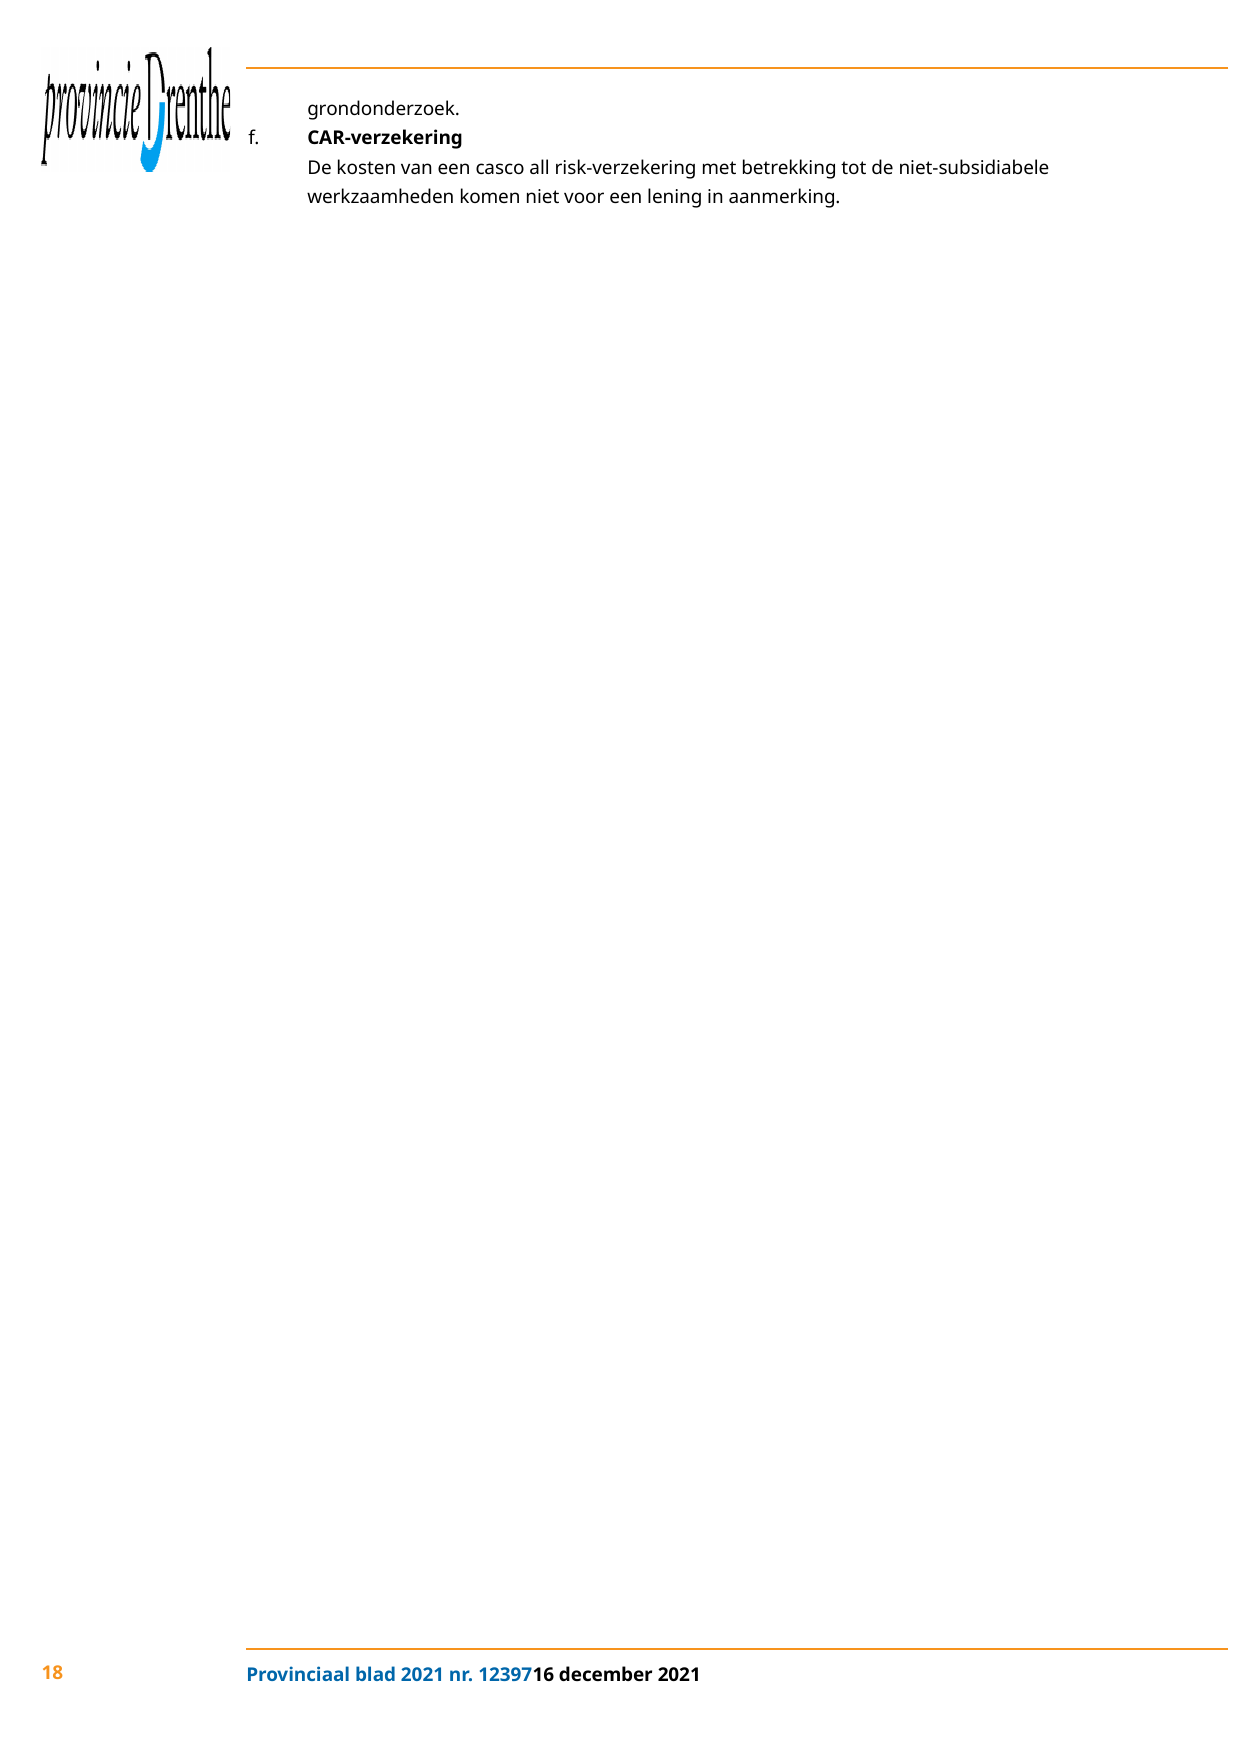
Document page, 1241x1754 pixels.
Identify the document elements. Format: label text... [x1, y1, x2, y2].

list grondonderzoek. [248, 95, 1152, 121]
picture [41, 47, 231, 172]
list De kosten van een casco all risk-verzekering met betrekking tot de niet-subsidiabele werkzaamheden komen niet voor een lening in aanmerking. [248, 154, 1152, 209]
list CAR-verzekering [248, 124, 1152, 150]
